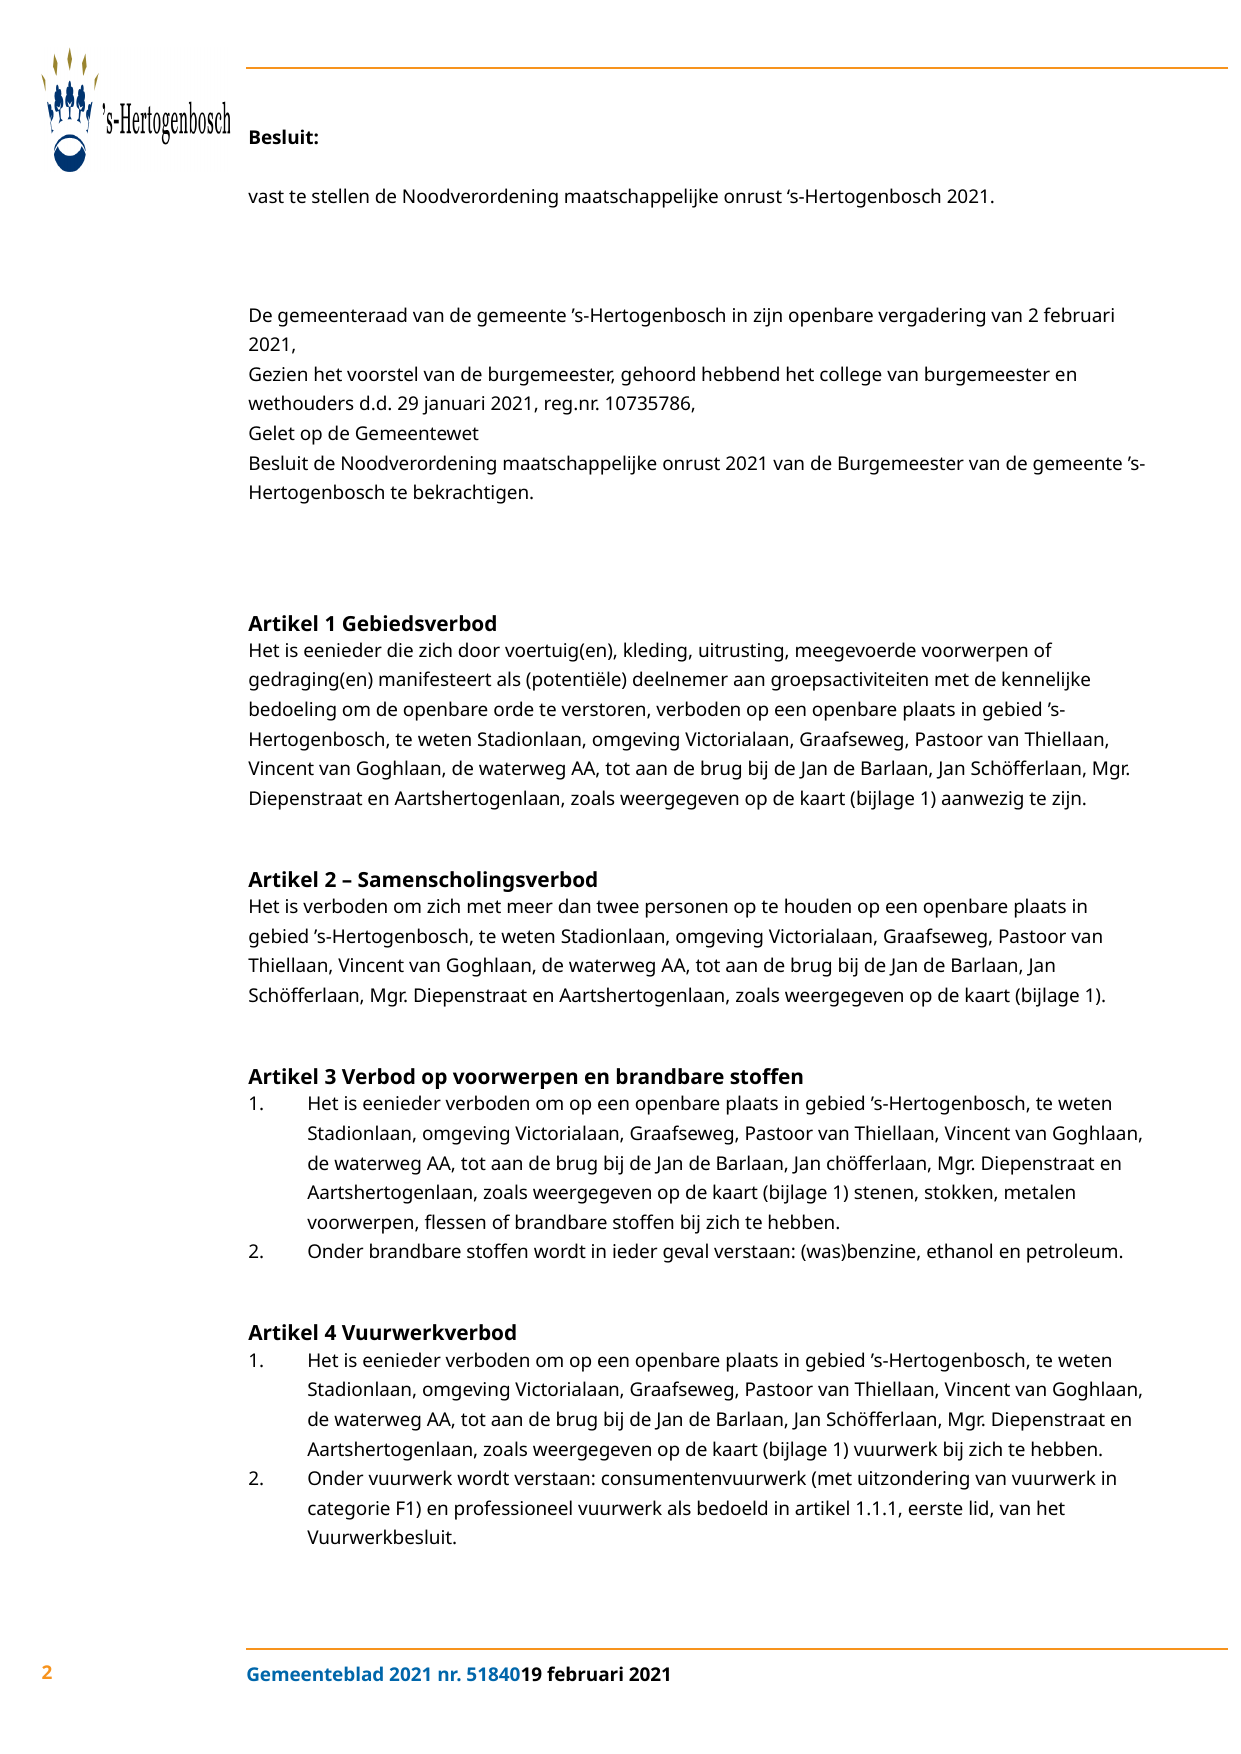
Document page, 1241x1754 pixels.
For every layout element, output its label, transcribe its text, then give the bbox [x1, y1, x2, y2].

list Het is eenieder verboden om op een openbare plaats in gebied ’s-Hertogenbosch, te weten Stadionlaan, omgeving Victorialaan, Graafseweg, Pastoor van Thiellaan, Vincent van Goghlaan, de waterweg AA, tot aan de brug bij de Jan de Barlaan, Jan chöfferlaan, Mgr. Diepenstraat en Aartshertogenlaan, zoals weergegeven op de kaart (bijlage 1) stenen, stokken, metalen voorwerpen, flessen of brandbare stoffen bij zich te hebben. [248, 1091, 1152, 1235]
list Onder vuurwerk wordt verstaan: consumentenvuurwerk (met uitzondering van vuurwerk in categorie F1) en professioneel vuurwerk als bedoeld in artikel 1.1.1, eerste lid, van het Vuurwerkbesluit. [248, 1465, 1152, 1550]
text Artikel 4 Vuurwerkverbod [248, 1318, 1152, 1347]
text Artikel 2 – Samenscholingsverbod [248, 865, 1152, 893]
list Onder brandbare stoffen wordt in ieder geval verstaan: (was)benzine, ethanol en petroleum. [248, 1238, 1152, 1264]
text Besluit de Noodverordening maatschappelijke onrust 2021 van de Burgemeester van de gemeente ’s-Hertogenbosch te bekrachtigen. [248, 450, 1152, 505]
text Artikel 1 Gebiedsverbod [248, 609, 1152, 637]
text De gemeenteraad van de gemeente ’s-Hertogenbosch in zijn openbare vergadering van 2 februari 2021, [248, 302, 1152, 357]
list Het is eenieder verboden om op een openbare plaats in gebied ’s-Hertogenbosch, te weten Stadionlaan, omgeving Victorialaan, Graafseweg, Pastoor van Thiellaan, Vincent van Goghlaan, de waterweg AA, tot aan de brug bij de Jan de Barlaan, Jan Schöfferlaan, Mgr. Diepenstraat en Aartshertogenlaan, zoals weergegeven op de kaart (bijlage 1) vuurwerk bij zich te hebben. [248, 1347, 1152, 1461]
text Besluit: [248, 124, 1152, 150]
text Artikel 3 Verbod op voorwerpen en brandbare stoffen [248, 1062, 1152, 1091]
picture [41, 47, 231, 172]
text vast te stellen de Noodverordening maatschappelijke onrust ‘s-Hertogenbosch 2021. [248, 183, 1152, 209]
text Gezien het voorstel van de burgemeester, gehoord hebbend het college van burgemeester en wethouders d.d. 29 januari 2021, reg.nr. 10735786, [248, 361, 1152, 416]
text Gelet op de Gemeentewet [248, 420, 1152, 446]
text Het is verboden om zich met meer dan twee personen op te houden op een openbare plaats in gebied ’s-Hertogenbosch, te weten Stadionlaan, omgeving Victorialaan, Graafseweg, Pastoor van Thiellaan, Vincent van Goghlaan, de waterweg AA, tot aan de brug bij de Jan de Barlaan, Jan Schöfferlaan, Mgr. Diepenstraat en Aartshertogenlaan, zoals weergegeven op de kaart (bijlage 1). [248, 893, 1152, 1008]
text Het is eenieder die zich door voertuig(en), kleding, uitrusting, meegevoerde voorwerpen of gedraging(en) manifesteert als (potentiële) deelnemer aan groepsactiviteiten met de kennelijke bedoeling om de openbare orde te verstoren, verboden op een openbare plaats in gebied ’s-Hertogenbosch, te weten Stadionlaan, omgeving Victorialaan, Graafseweg, Pastoor van Thiellaan, Vincent van Goghlaan, de waterweg AA, tot aan de brug bij de Jan de Barlaan, Jan Schöfferlaan, Mgr. Diepenstraat en Aartshertogenlaan, zoals weergegeven op de kaart (bijlage 1) aanwezig te zijn. [248, 637, 1152, 811]
